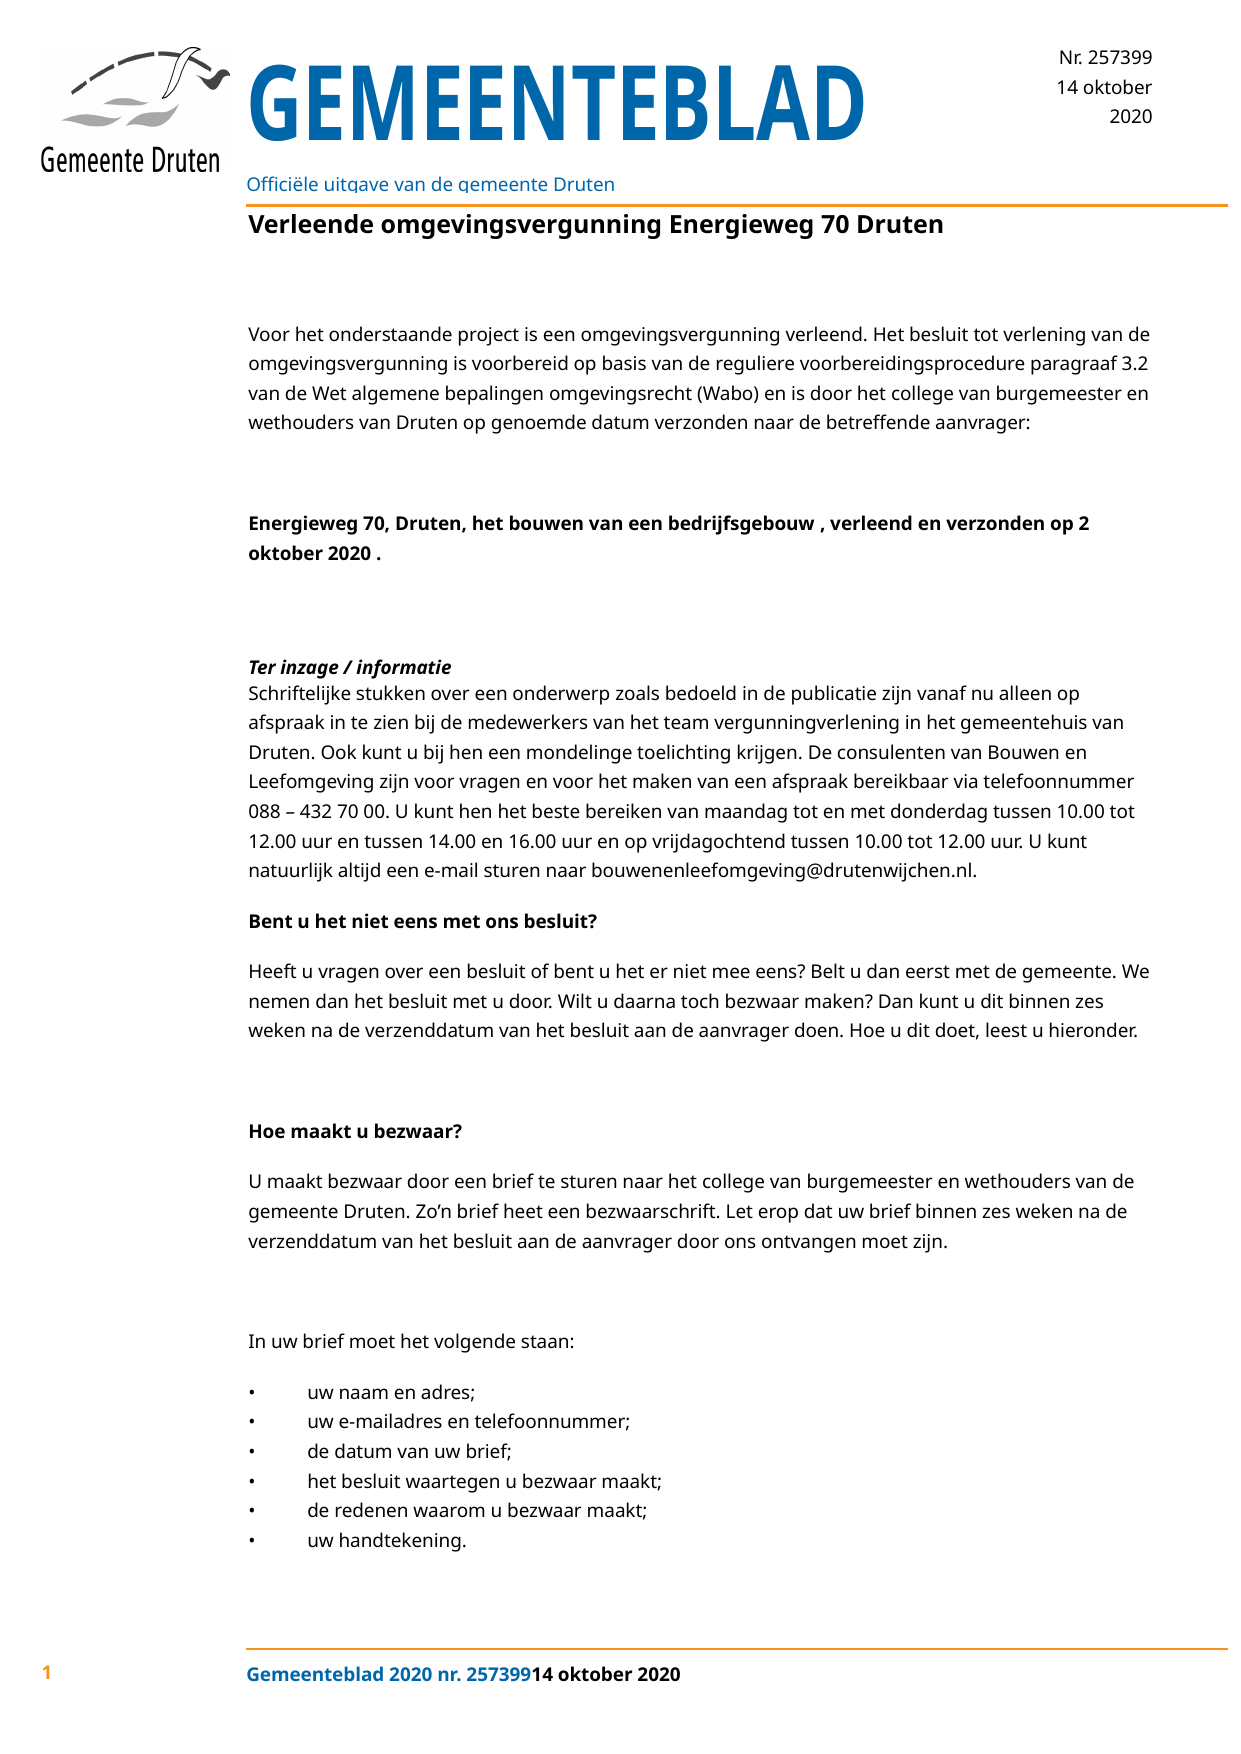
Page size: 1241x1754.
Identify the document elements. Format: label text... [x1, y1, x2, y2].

list uw e-mailadres en telefoonnummer; [248, 1409, 1152, 1434]
text Bent u het niet eens met ons besluit? [248, 908, 1152, 934]
text Energieweg 70, Druten, het bouwen van een bedrijfsgebouw , verleend en verzonden op 2 oktober 2020 . [248, 510, 1152, 566]
text Ter inzage / informatie [248, 654, 1152, 680]
text Voor het onderstaande project is een omgevingsvergunning verleend. Het besluit tot verlening van de omgevingsvergunning is voorbereid op basis van de reguliere voorbereidingsprocedure paragraaf 3.2 van de Wet algemene bepalingen omgevingsrecht (Wabo) en is door het college van burgemeester en wethouders van Druten op genoemde datum verzonden naar de betreffende aanvrager: [248, 321, 1152, 435]
text Heeft u vragen over een besluit of bent u het er niet mee eens? Belt u dan eerst met de gemeente. We nemen dan het besluit met u door. Wilt u daarna toch bezwaar maken? Dan kunt u dit binnen zes weken na de verzenddatum van het besluit aan de aanvrager doen. Hoe u dit doet, leest u hieronder. [248, 958, 1152, 1043]
text In uw brief moet het volgende staan: [248, 1329, 1152, 1354]
list uw naam en adres; [248, 1379, 1152, 1405]
list de datum van uw brief; [248, 1438, 1152, 1464]
text Hoe maakt u bezwaar? [248, 1118, 1152, 1144]
picture [41, 47, 231, 172]
list de redenen waarom u bezwaar maakt; [248, 1497, 1152, 1523]
text Schriftelijke stukken over een onderwerp zoals bedoeld in de publicatie zijn vanaf nu alleen op afspraak in te zien bij de medewerkers van het team vergunningverlening in het gemeentehuis van Druten. Ook kunt u bij hen een mondelinge toelichting krijgen. De consulenten van Bouwen en Leefomgeving zijn voor vragen en voor het maken van een afspraak bereikbaar via telefoonnummer 088 – 432 70 00. U kunt hen het beste bereiken van maandag tot en met donderdag tussen 10.00 tot 12.00 uur en tussen 14.00 en 16.00 uur en op vrijdagochtend tussen 10.00 tot 12.00 uur. U kunt natuurlijk altijd een e-mail sturen naar bouwenenleefomgeving@drutenwijchen.nl. [248, 680, 1152, 883]
list uw handtekening. [248, 1527, 1152, 1553]
text U maakt bezwaar door een brief te sturen naar het college van burgemeester en wethouders van de gemeente Druten. Zo’n brief heet een bezwaarschrift. Let erop dat uw brief binnen zes weken na de verzenddatum van het besluit aan de aanvrager door ons ontvangen moet zijn. [248, 1169, 1152, 1254]
text Verleende omgevingsvergunning Energieweg 70 Druten [248, 207, 1152, 241]
list het besluit waartegen u bezwaar maakt; [248, 1468, 1152, 1494]
